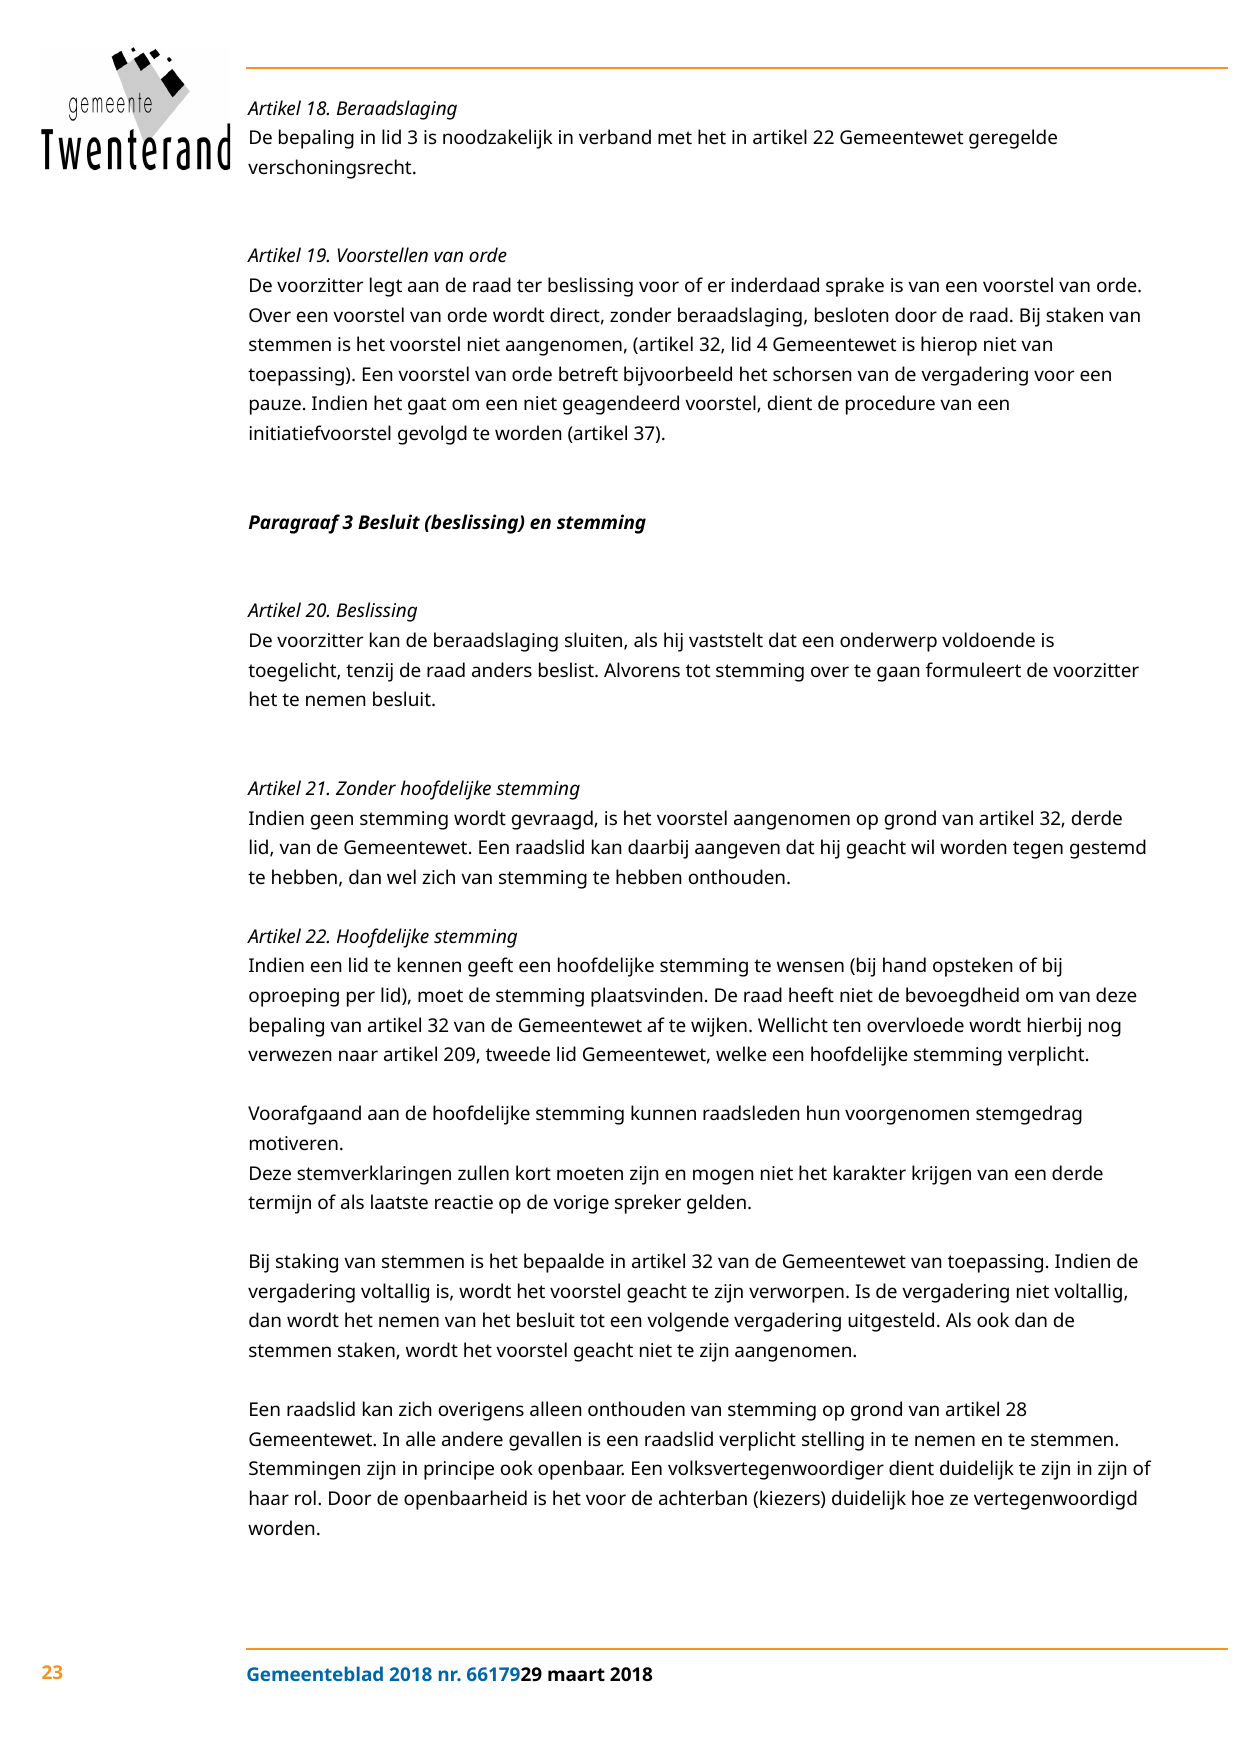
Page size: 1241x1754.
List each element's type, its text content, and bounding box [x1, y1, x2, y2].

text Artikel 20. Beslissing [248, 598, 1152, 623]
text De voorzitter legt aan de raad ter beslissing voor of er inderdaad sprake is van een voorstel van orde. Over een voorstel van orde wordt direct, zonder beraadslaging, besloten door de raad. Bij staken van stemmen is het voorstel niet aangenomen, (artikel 32, lid 4 Gemeentewet is hierop niet van toepassing). Een voorstel van orde betreft bijvoorbeeld het schorsen van de vergadering voor een pauze. Indien het gaat om een niet geagendeerd voorstel, dient de procedure van een initiatiefvoorstel gevolgd te worden (artikel 37). [248, 272, 1152, 446]
text Paragraaf 3 Besluit (beslissing) en stemming [248, 509, 1152, 535]
text Een raadslid kan zich overigens alleen onthouden van stemming op grond van artikel 28 Gemeentewet. In alle andere gevallen is een raadslid verplicht stelling in te nemen en te stemmen. Stemmingen zijn in principe ook openbaar. Een volksvertegenwoordiger dient duidelijk te zijn in zijn of haar rol. Door de openbaarheid is het voor de achterban (kiezers) duidelijk hoe ze vertegenwoordigd worden. [248, 1396, 1152, 1541]
text Artikel 18. Beraadslaging [248, 95, 1152, 121]
text Artikel 21. Zonder hoofdelijke stemming [248, 775, 1152, 801]
text Artikel 19. Voorstellen van orde [248, 243, 1152, 268]
text Voorafgaand aan de hoofdelijke stemming kunnen raadsleden hun voorgenomen stemgedrag motiveren. [248, 1101, 1152, 1156]
text Deze stemverklaringen zullen kort moeten zijn en mogen niet het karakter krijgen van een derde termijn of als laatste reactie op de vorige spreker gelden. [248, 1160, 1152, 1215]
text De bepaling in lid 3 is noodzakelijk in verband met het in artikel 22 Gemeentewet geregelde verschoningsrecht. [248, 124, 1152, 180]
text Indien geen stemming wordt gevraagd, is het voorstel aangenomen op grond van artikel 32, derde lid, van de Gemeentewet. Een raadslid kan daarbij aangeven dat hij geacht wil worden tegen gestemd te hebben, dan wel zich van stemming te hebben onthouden. [248, 805, 1152, 890]
text De voorzitter kan de beraadslaging sluiten, als hij vaststelt dat een onderwerp voldoende is toegelicht, tenzij de raad anders beslist. Alvorens tot stemming over te gaan formuleert de voorzitter het te nemen besluit. [248, 627, 1152, 712]
text Artikel 22. Hoofdelijke stemming [248, 923, 1152, 949]
picture [41, 47, 231, 172]
text Indien een lid te kennen geeft een hoofdelijke stemming te wensen (bij hand opsteken of bij oproeping per lid), moet de stemming plaatsvinden. De raad heeft niet de bevoegdheid om van deze bepaling van artikel 32 van de Gemeentewet af te wijken. Wellicht ten overvloede wordt hierbij nog verwezen naar artikel 209, tweede lid Gemeentewet, welke een hoofdelijke stemming verplicht. [248, 953, 1152, 1067]
text Bij staking van stemmen is het bepaalde in artikel 32 van de Gemeentewet van toepassing. Indien de vergadering voltallig is, wordt het voorstel geacht te zijn verworpen. Is de vergadering niet voltallig, dan wordt het nemen van het besluit tot een volgende vergadering uitgesteld. Als ook dan de stemmen staken, wordt het voorstel geacht niet te zijn aangenomen. [248, 1248, 1152, 1363]
